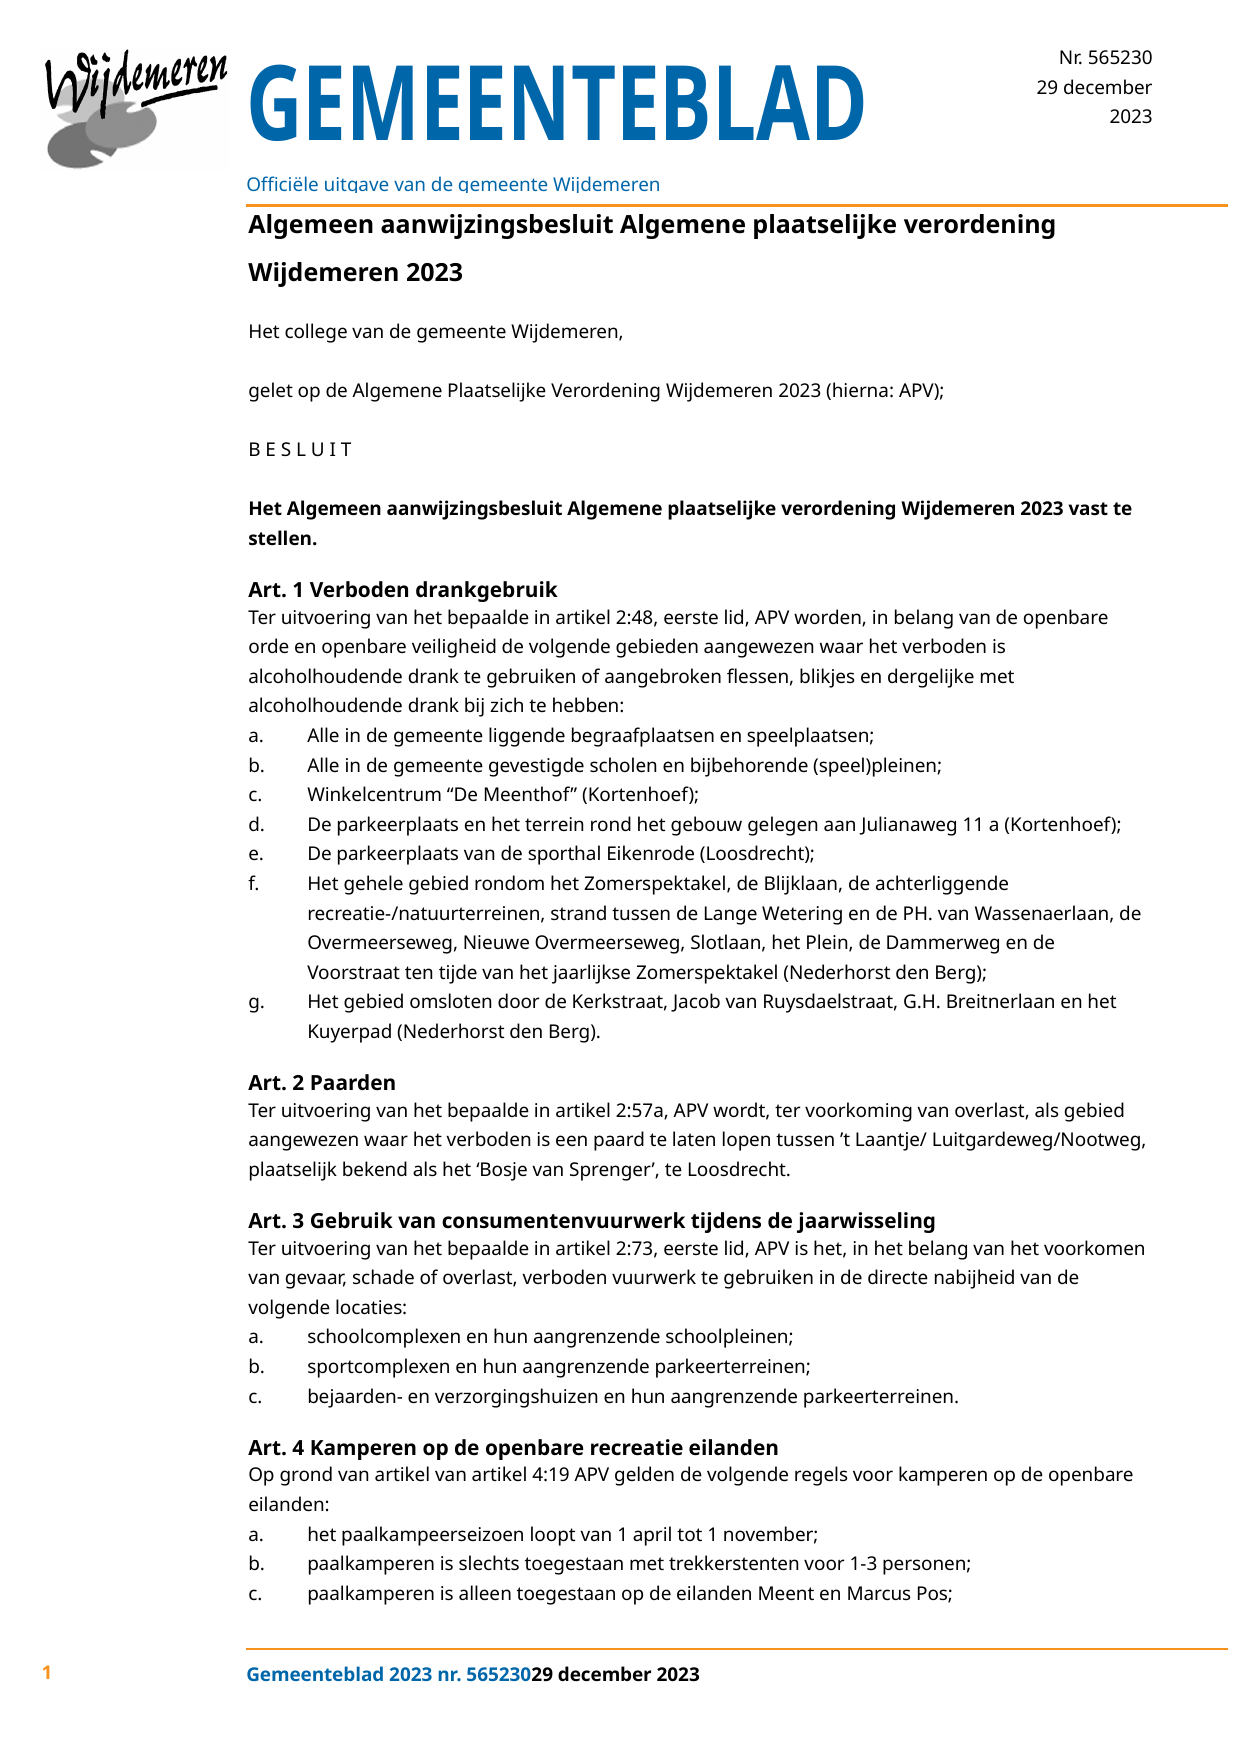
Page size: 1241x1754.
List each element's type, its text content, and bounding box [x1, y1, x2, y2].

text Art. 4 Kamperen op de openbare recreatie eilanden [248, 1433, 1152, 1462]
text gelet op de Algemene Plaatselijke Verordening Wijdemeren 2023 (hierna: APV); [248, 377, 1152, 403]
list Het gebied omsloten door de Kerkstraat, Jacob van Ruysdaelstraat, G.H. Breitnerlaan en het Kuyerpad (Nederhorst den Berg). [248, 988, 1152, 1044]
list paalkamperen is slechts toegestaan met trekkerstenten voor 1-3 personen; [248, 1550, 1152, 1576]
text Art. 2 Paarden [248, 1068, 1152, 1097]
text Ter uitvoering van het bepaalde in artikel 2:73, eerste lid, APV is het, in het belang van het voorkomen van gevaar, schade of overlast, verboden vuurwerk te gebruiken in de directe nabijheid van de volgende locaties: [248, 1235, 1152, 1320]
list Het gehele gebied rondom het Zomerspektakel, de Blijklaan, de achterliggende recreatie-/natuurterreinen, strand tussen de Lange Wetering en de PH. van Wassenaerlaan, de Overmeerseweg, Nieuwe Overmeerseweg, Slotlaan, het Plein, de Dammerweg en de Voorstraat ten tijde van het jaarlijkse Zomerspektakel (Nederhorst den Berg); [248, 870, 1152, 984]
list bejaarden- en verzorgingshuizen en hun aangrenzende parkeerterreinen. [248, 1383, 1152, 1408]
list sportcomplexen en hun aangrenzende parkeerterreinen; [248, 1353, 1152, 1379]
list Alle in de gemeente gevestigde scholen en bijbehorende (speel)pleinen; [248, 752, 1152, 777]
text Ter uitvoering van het bepaalde in artikel 2:48, eerste lid, APV worden, in belang van de openbare orde en openbare veiligheid de volgende gebieden aangewezen waar het verboden is alcoholhoudende drank te gebruiken of aangebroken flessen, blikjes en dergelijke met alcoholhoudende drank bij zich te hebben: [248, 604, 1152, 718]
text Op grond van artikel van artikel 4:19 APV gelden de volgende regels voor kamperen op de openbare eilanden: [248, 1462, 1152, 1517]
list De parkeerplaats van de sporthal Eikenrode (Loosdrecht); [248, 841, 1152, 866]
text Art. 1 Verboden drankgebruik [248, 575, 1152, 604]
list het paalkampeerseizoen loopt van 1 april tot 1 november; [248, 1521, 1152, 1547]
list De parkeerplaats en het terrein rond het gebouw gelegen aan Julianaweg 11 a (Kortenhoef); [248, 811, 1152, 837]
text Ter uitvoering van het bepaalde in artikel 2:57a, APV wordt, ter voorkoming van overlast, als gebied aangewezen waar het verboden is een paard te laten lopen tussen ’t Laantje/ Luitgardeweg/Nootweg, plaatselijk bekend als het ‘Bosje van Sprenger’, te Loosdrecht. [248, 1097, 1152, 1182]
picture [41, 47, 231, 172]
list Alle in de gemeente liggende begraafplaatsen en speelplaatsen; [248, 722, 1152, 748]
text Het college van de gemeente Wijdemeren, [248, 318, 1152, 344]
text Algemeen aanwijzingsbesluit Algemene plaatselijke verordening Wijdemeren 2023 [248, 207, 1152, 288]
list Winkelcentrum “De Meenthof” (Kortenhoef); [248, 781, 1152, 807]
text B E S L U I T [248, 436, 1152, 462]
text Art. 3 Gebruik van consumentenvuurwerk tijdens de jaarwisseling [248, 1206, 1152, 1235]
list paalkamperen is alleen toegestaan op de eilanden Meent en Marcus Pos; [248, 1580, 1152, 1606]
text Het Algemeen aanwijzingsbesluit Algemene plaatselijke verordening Wijdemeren 2023 vast te stellen. [248, 495, 1152, 551]
list schoolcomplexen en hun aangrenzende schoolpleinen; [248, 1324, 1152, 1349]
